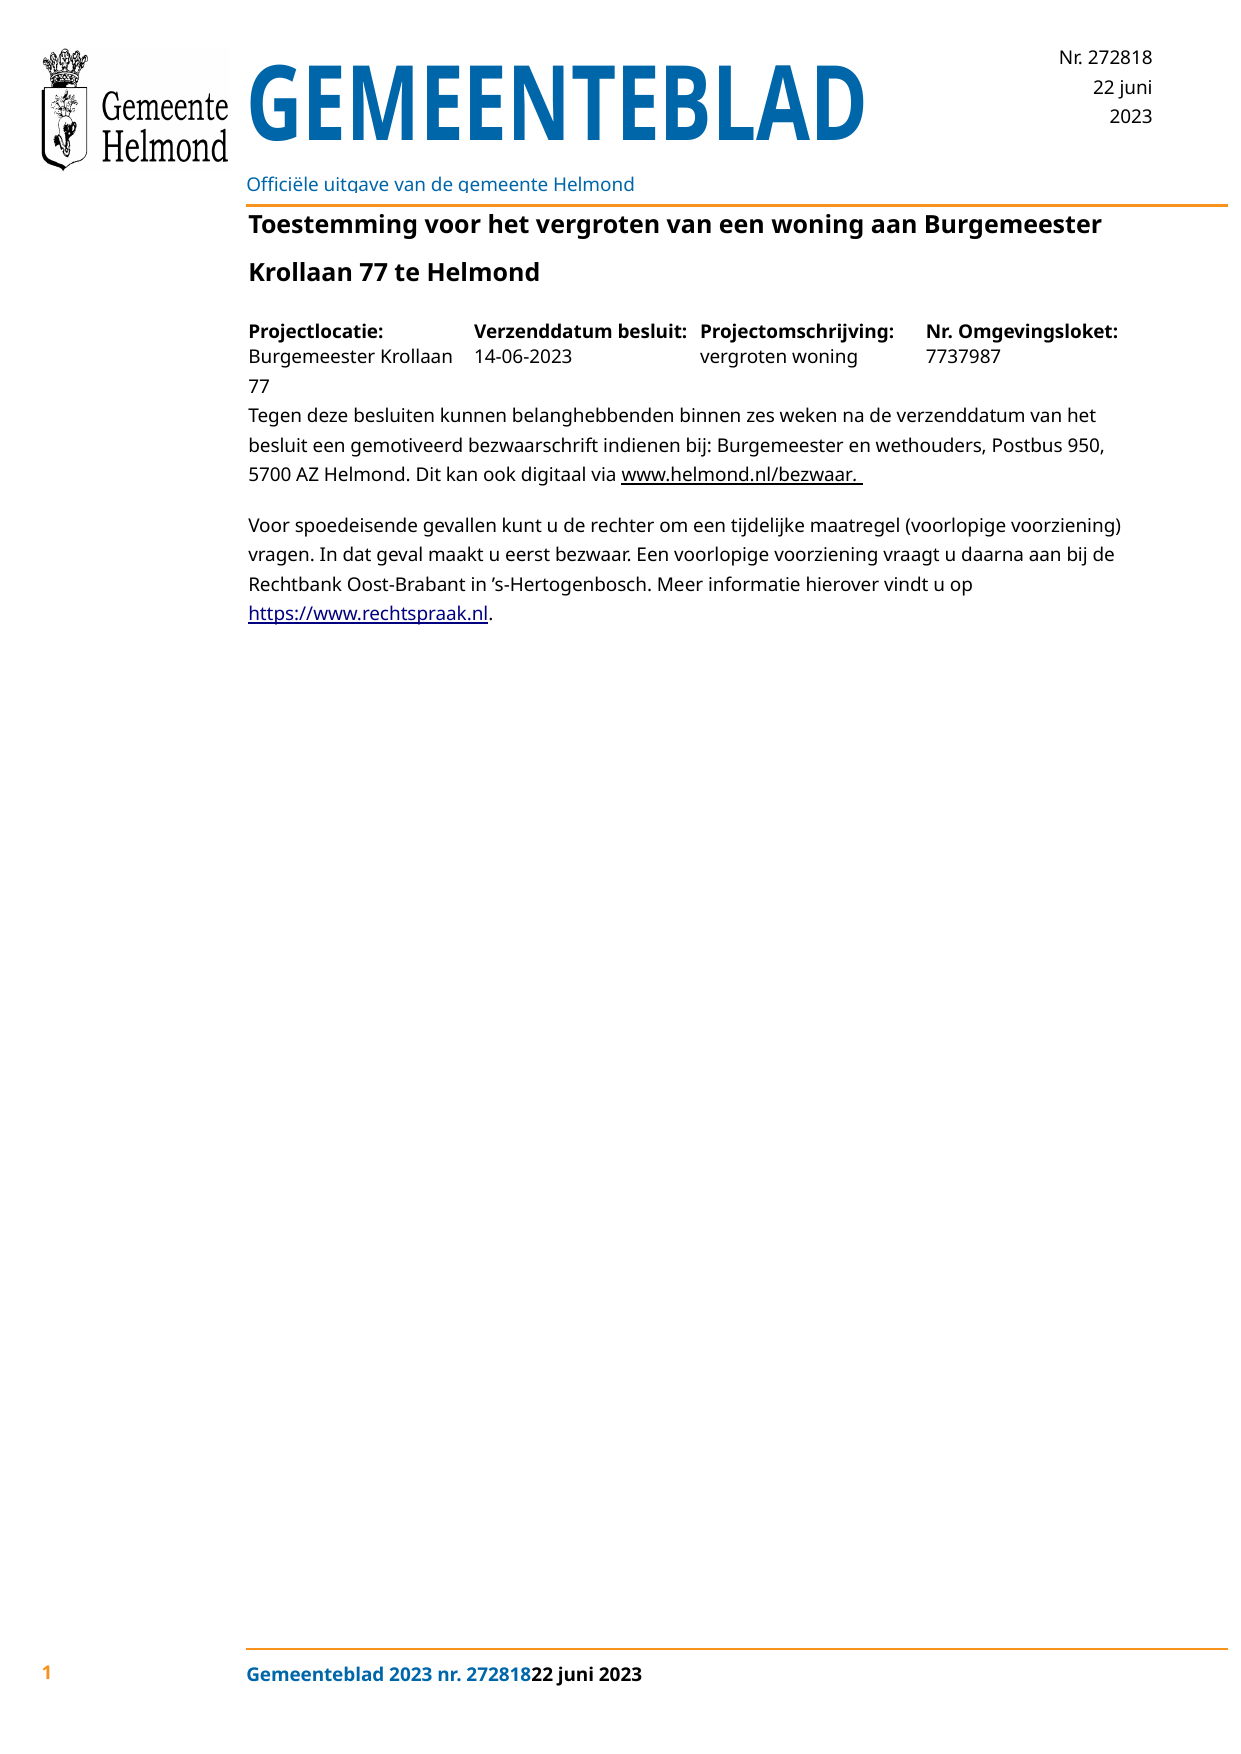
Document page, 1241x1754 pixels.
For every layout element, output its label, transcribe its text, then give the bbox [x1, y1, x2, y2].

text Toestemming voor het vergroten van een woning aan Burgemeester Krollaan 77 te Helmond [248, 207, 1152, 288]
table_cell 7737987 [926, 344, 1152, 399]
table_cell 14-06-2023 [474, 344, 700, 399]
table_header Verzenddatum besluit: [474, 318, 700, 344]
text Tegen deze besluiten kunnen belanghebbenden binnen zes weken na de verzenddatum van het besluit een gemotiveerd bezwaarschrift indienen bij: Burgemeester en wethouders, Postbus 950, 5700 AZ Helmond. Dit kan ook digitaal via www.helmond.nl/bezwaar. [248, 402, 1152, 487]
table_cell vergroten woning [700, 344, 926, 399]
table_header Nr. Omgevingsloket: [926, 318, 1152, 344]
table_header Projectomschrijving: [700, 318, 926, 344]
picture [41, 47, 231, 172]
table_cell Burgemeester Krollaan 77 [248, 344, 474, 399]
table_header Projectlocatie: [248, 318, 474, 344]
text Voor spoedeisende gevallen kunt u de rechter om een tijdelijke maatregel (voorlopige voorziening) vragen. In dat geval maakt u eerst bezwaar. Een voorlopige voorziening vraagt u daarna aan bij de Rechtbank Oost-Brabant in ’s-Hertogenbosch. Meer informatie hierover vindt u op https://www.rechtspraak.nl. [248, 512, 1152, 626]
